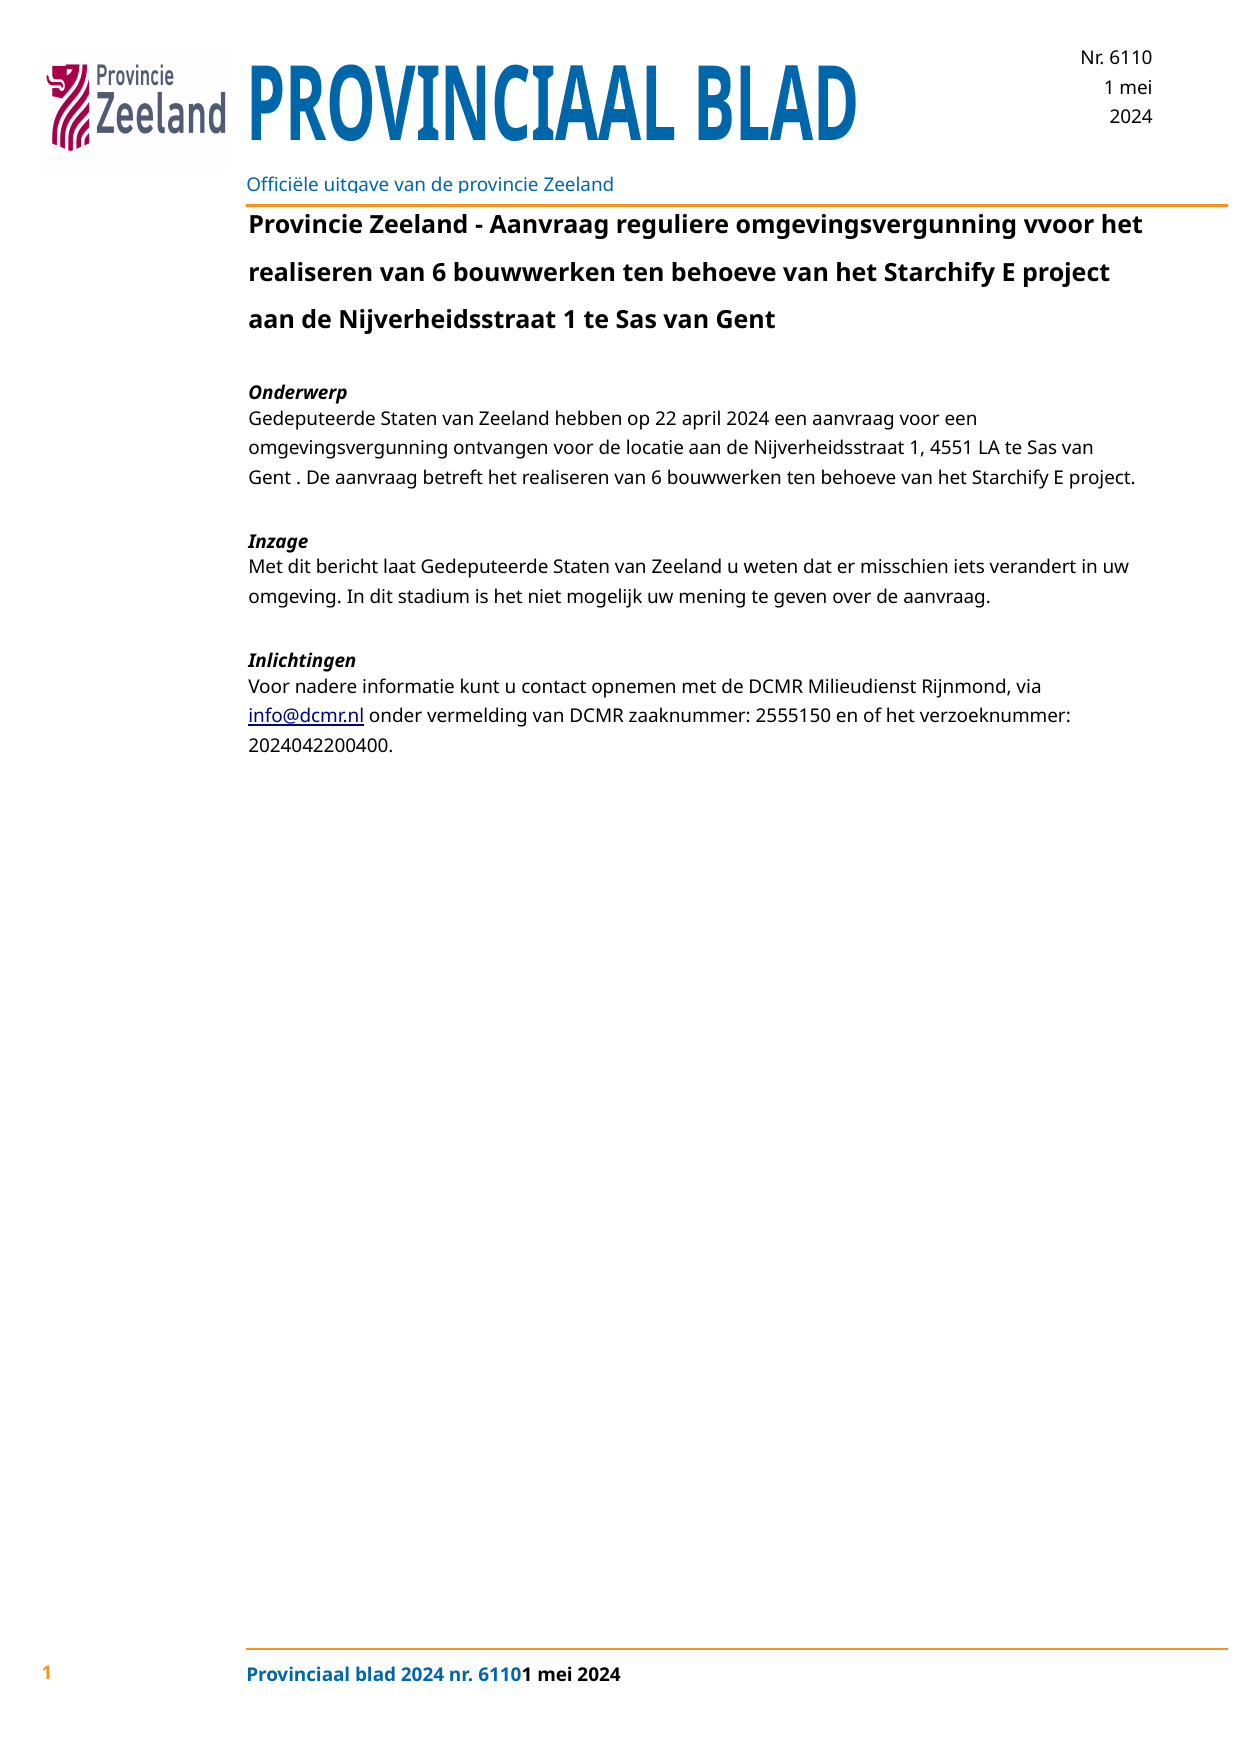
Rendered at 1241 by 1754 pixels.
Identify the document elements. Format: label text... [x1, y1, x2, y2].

picture [41, 47, 231, 172]
text Gedeputeerde Staten van Zeeland hebben op 22 april 2024 een aanvraag voor een omgevingsvergunning ontvangen voor de locatie aan de Nijverheidsstraat 1, 4551 LA te Sas van Gent . De aanvraag betreft het realiseren van 6 bouwwerken ten behoeve van het Starchify E project. [248, 405, 1152, 490]
text Voor nadere informatie kunt u contact opnemen met de DCMR Milieudienst Rijnmond, via info@dcmr.nl onder vermelding van DCMR zaaknummer: 2555150 en of het verzoeknummer: 2024042200400. [248, 673, 1152, 758]
text Inzage [248, 528, 1152, 554]
text Onderwerp [248, 379, 1152, 405]
text Met dit bericht laat Gedeputeerde Staten van Zeeland u weten dat er misschien iets verandert in uw omgeving. In dit stadium is het niet mogelijk uw mening te geven over de aanvraag. [248, 554, 1152, 609]
text Inlichtingen [248, 647, 1152, 673]
text Provincie Zeeland - Aanvraag reguliere omgevingsvergunning vvoor het realiseren van 6 bouwwerken ten behoeve van het Starchify E project aan de Nijverheidsstraat 1 te Sas van Gent [248, 207, 1152, 336]
